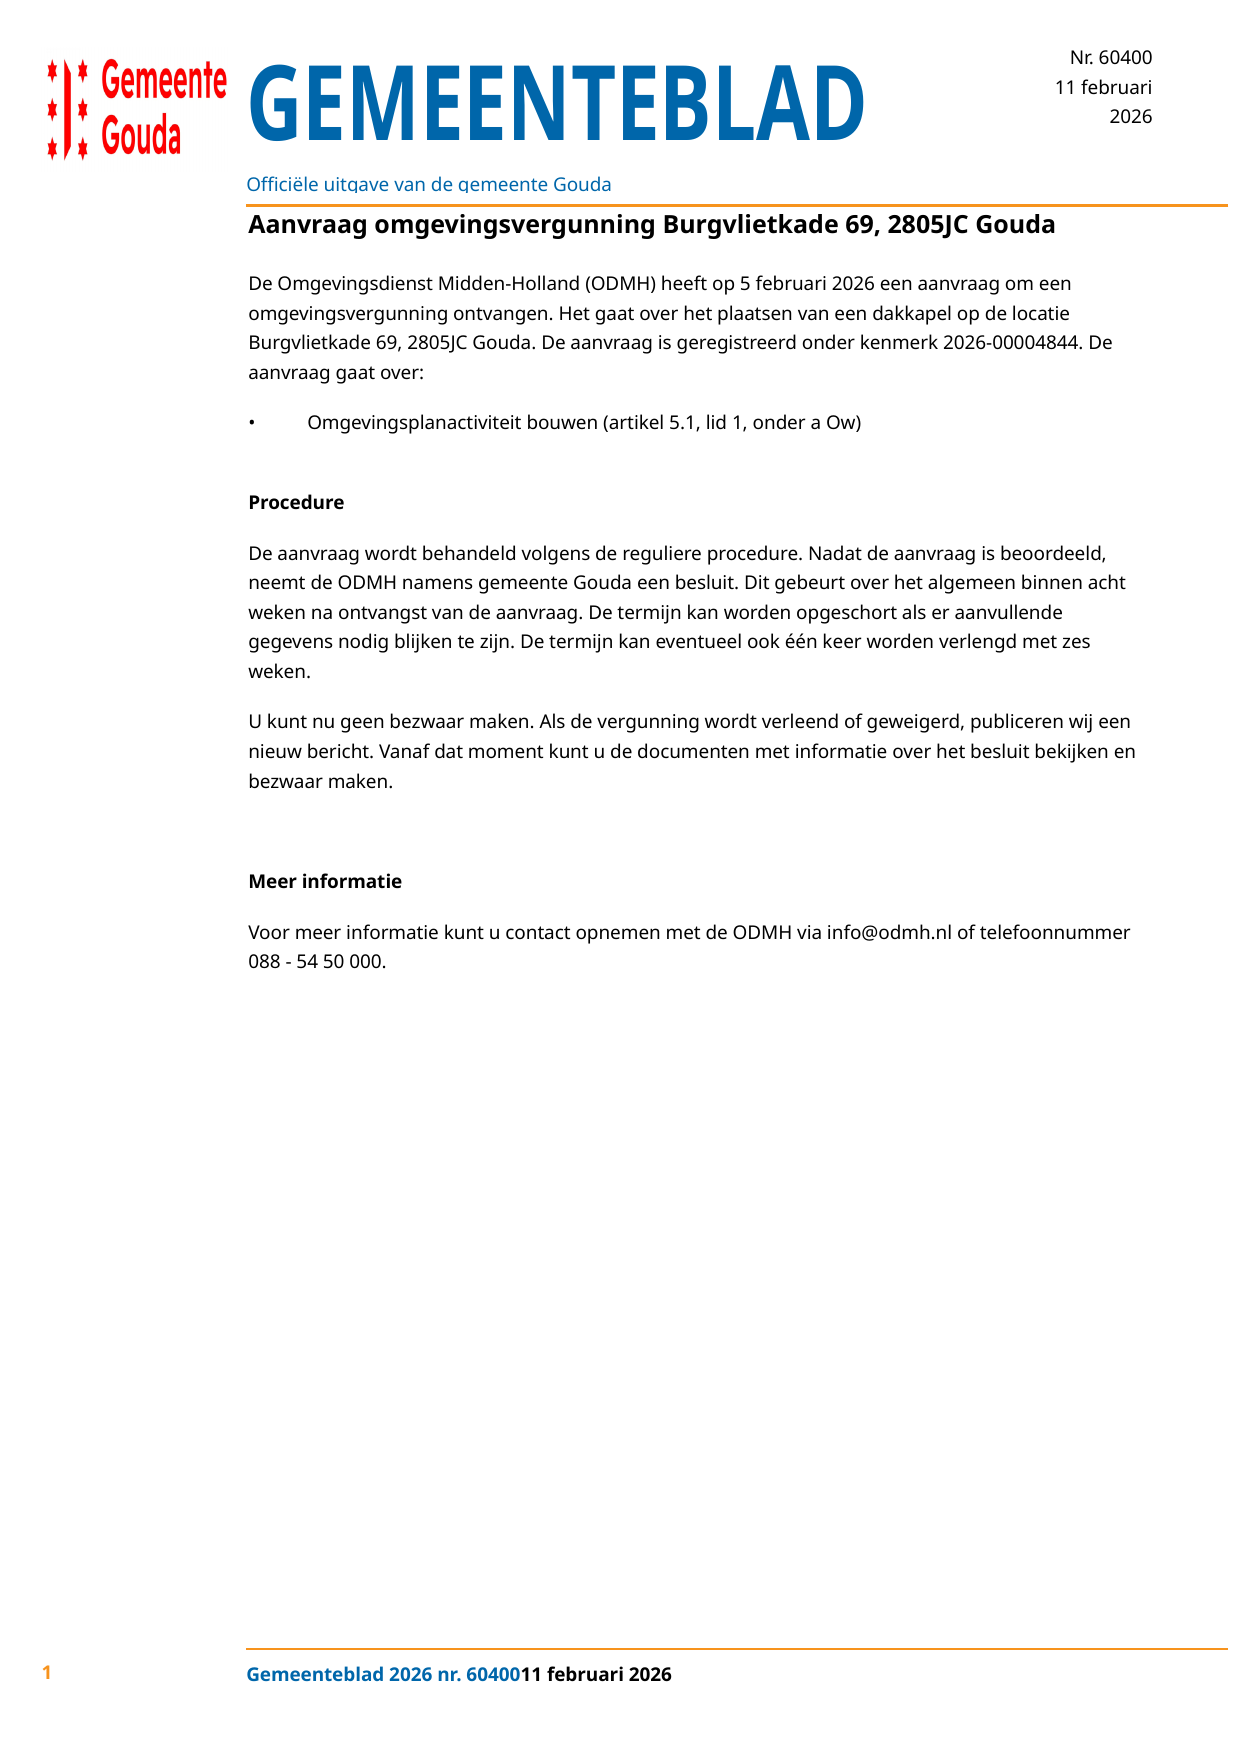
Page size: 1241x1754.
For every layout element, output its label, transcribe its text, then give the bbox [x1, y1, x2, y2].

text U kunt nu geen bezwaar maken. Als de vergunning wordt verleend of geweigerd, publiceren wij een nieuw bericht. Vanaf dat moment kunt u de documenten met informatie over het besluit bekijken en bezwaar maken. [248, 709, 1152, 793]
picture [41, 47, 231, 172]
text De Omgevingsdienst Midden-Holland (ODMH) heeft op 5 februari 2026 een aanvraag om een omgevingsvergunning ontvangen. Het gaat over het plaatsen van een dakkapel op de locatie Burgvlietkade 69, 2805JC Gouda. De aanvraag is geregistreerd onder kenmerk 2026-00004844. De aanvraag gaat over: [248, 270, 1152, 385]
text Aanvraag omgevingsvergunning Burgvlietkade 69, 2805JC Gouda [248, 207, 1152, 241]
list Omgevingsplanactiviteit bouwen (artikel 5.1, lid 1, onder a Ow) [248, 409, 1152, 435]
text De aanvraag wordt behandeld volgens de reguliere procedure. Nadat de aanvraag is beoordeeld, neemt de ODMH namens gemeente Gouda een besluit. Dit gebeurt over het algemeen binnen acht weken na ontvangst van de aanvraag. De termijn kan worden opgeschort als er aanvullende gegevens nodig blijken te zijn. De termijn kan eventueel ook één keer worden verlengd met zes weken. [248, 540, 1152, 684]
text Procedure [248, 489, 1152, 515]
text Voor meer informatie kunt u contact opnemen met de ODMH via info@odmh.nl of telefoonnummer 088 - 54 50 000. [248, 919, 1152, 974]
text Meer informatie [248, 869, 1152, 894]
